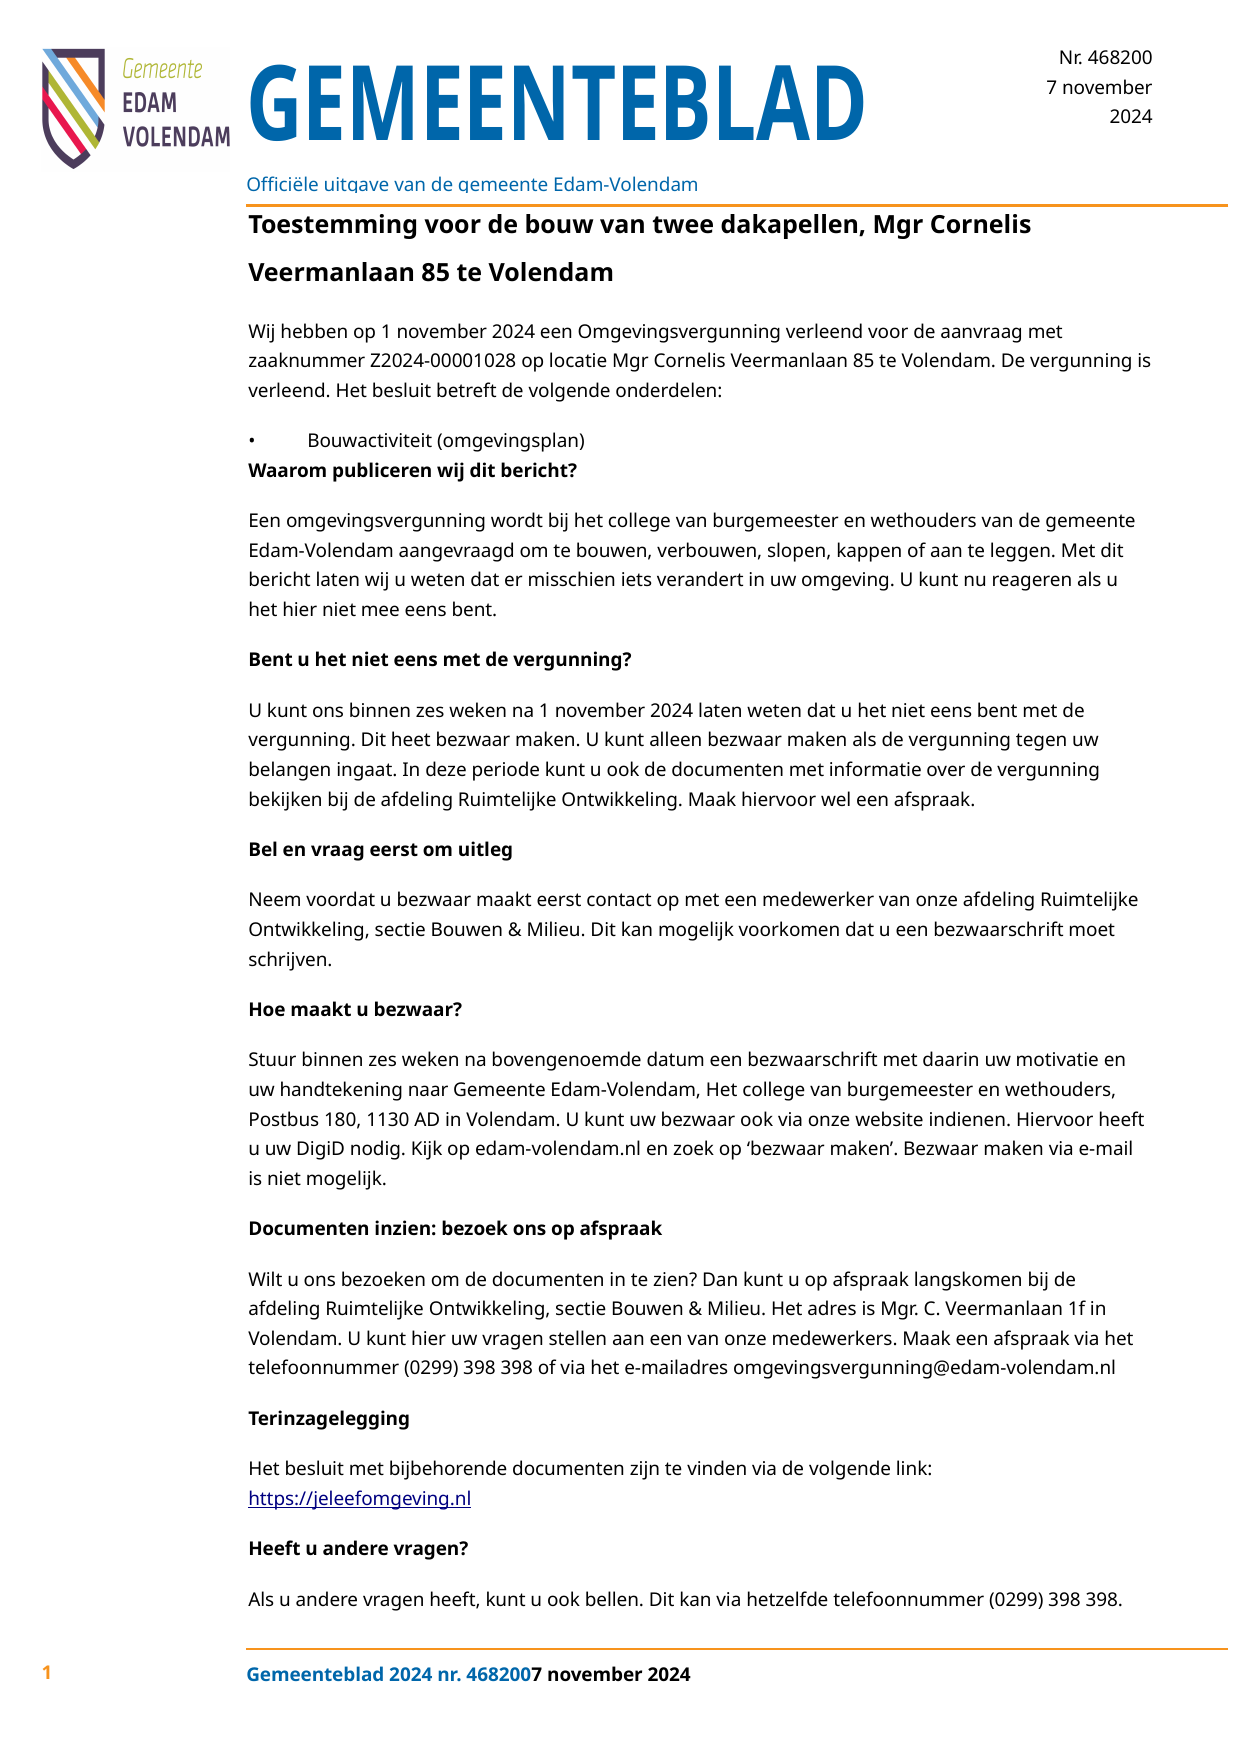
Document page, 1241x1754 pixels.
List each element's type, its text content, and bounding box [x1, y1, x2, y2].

text Wij hebben op 1 november 2024 een Omgevingsvergunning verleend voor de aanvraag met zaaknummer Z2024-00001028 op locatie Mgr Cornelis Veermanlaan 85 te Volendam. De vergunning is verleend. Het besluit betreft de volgende onderdelen: [248, 318, 1152, 403]
text Wilt u ons bezoeken om de documenten in te zien? Dan kunt u op afspraak langskomen bij de afdeling Ruimtelijke Ontwikkeling, sectie Bouwen & Milieu. Het adres is Mgr. C. Veermanlaan 1f in Volendam. U kunt hier uw vragen stellen aan een van onze medewerkers. Maak een afspraak via het telefoonnummer (0299) 398 398 of via het e-mailadres omgevingsvergunning@edam-volendam.nl [248, 1266, 1152, 1380]
text Terinzagelegging [248, 1405, 1152, 1431]
text U kunt ons binnen zes weken na 1 november 2024 laten weten dat u het niet eens bent met de vergunning. Dit heet bezwaar maken. U kunt alleen bezwaar maken als de vergunning tegen uw belangen ingaat. In deze periode kunt u ook de documenten met informatie over de vergunning bekijken bij de afdeling Ruimtelijke Ontwikkeling. Maak hiervoor wel een afspraak. [248, 697, 1152, 812]
text Bent u het niet eens met de vergunning? [248, 647, 1152, 672]
text Toestemming voor de bouw van twee dakapellen, Mgr Cornelis Veermanlaan 85 te Volendam [248, 207, 1152, 288]
text Bel en vraag eerst om uitleg [248, 836, 1152, 862]
text Een omgevingsvergunning wordt bij het college van burgemeester en wethouders van de gemeente Edam-Volendam aangevraagd om te bouwen, verbouwen, slopen, kappen of aan te leggen. Met dit bericht laten wij u weten dat er misschien iets verandert in uw omgeving. U kunt nu reageren als u het hier niet mee eens bent. [248, 507, 1152, 622]
text Het besluit met bijbehorende documenten zijn te vinden via de volgende link: https://jeleefomgeving.nl [248, 1455, 1152, 1511]
text Hoe maakt u bezwaar? [248, 996, 1152, 1022]
picture [41, 47, 231, 172]
list Bouwactiviteit (omgevingsplan) [248, 427, 1152, 453]
text Stuur binnen zes weken na bovengenoemde datum een bezwaarschrift met daarin uw motivatie en uw handtekening naar Gemeente Edam-Volendam, Het college van burgemeester en wethouders, Postbus 180, 1130 AD in Volendam. U kunt uw bezwaar ook via onze website indienen. Hiervoor heeft u uw DigiD nodig. Kijk op edam-volendam.nl en zoek op ‘bezwaar maken’. Bezwaar maken via e-mail is niet mogelijk. [248, 1047, 1152, 1191]
text Documenten inzien: bezoek ons op afspraak [248, 1215, 1152, 1241]
text Als u andere vragen heeft, kunt u ook bellen. Dit kan via hetzelfde telefoonnummer (0299) 398 398. [248, 1586, 1152, 1612]
text Neem voordat u bezwaar maakt eerst contact op met een medewerker van onze afdeling Ruimtelijke Ontwikkeling, sectie Bouwen & Milieu. Dit kan mogelijk voorkomen dat u een bezwaarschrift moet schrijven. [248, 887, 1152, 972]
text Heeft u andere vragen? [248, 1535, 1152, 1561]
text Waarom publiceren wij dit bericht? [248, 457, 1152, 483]
